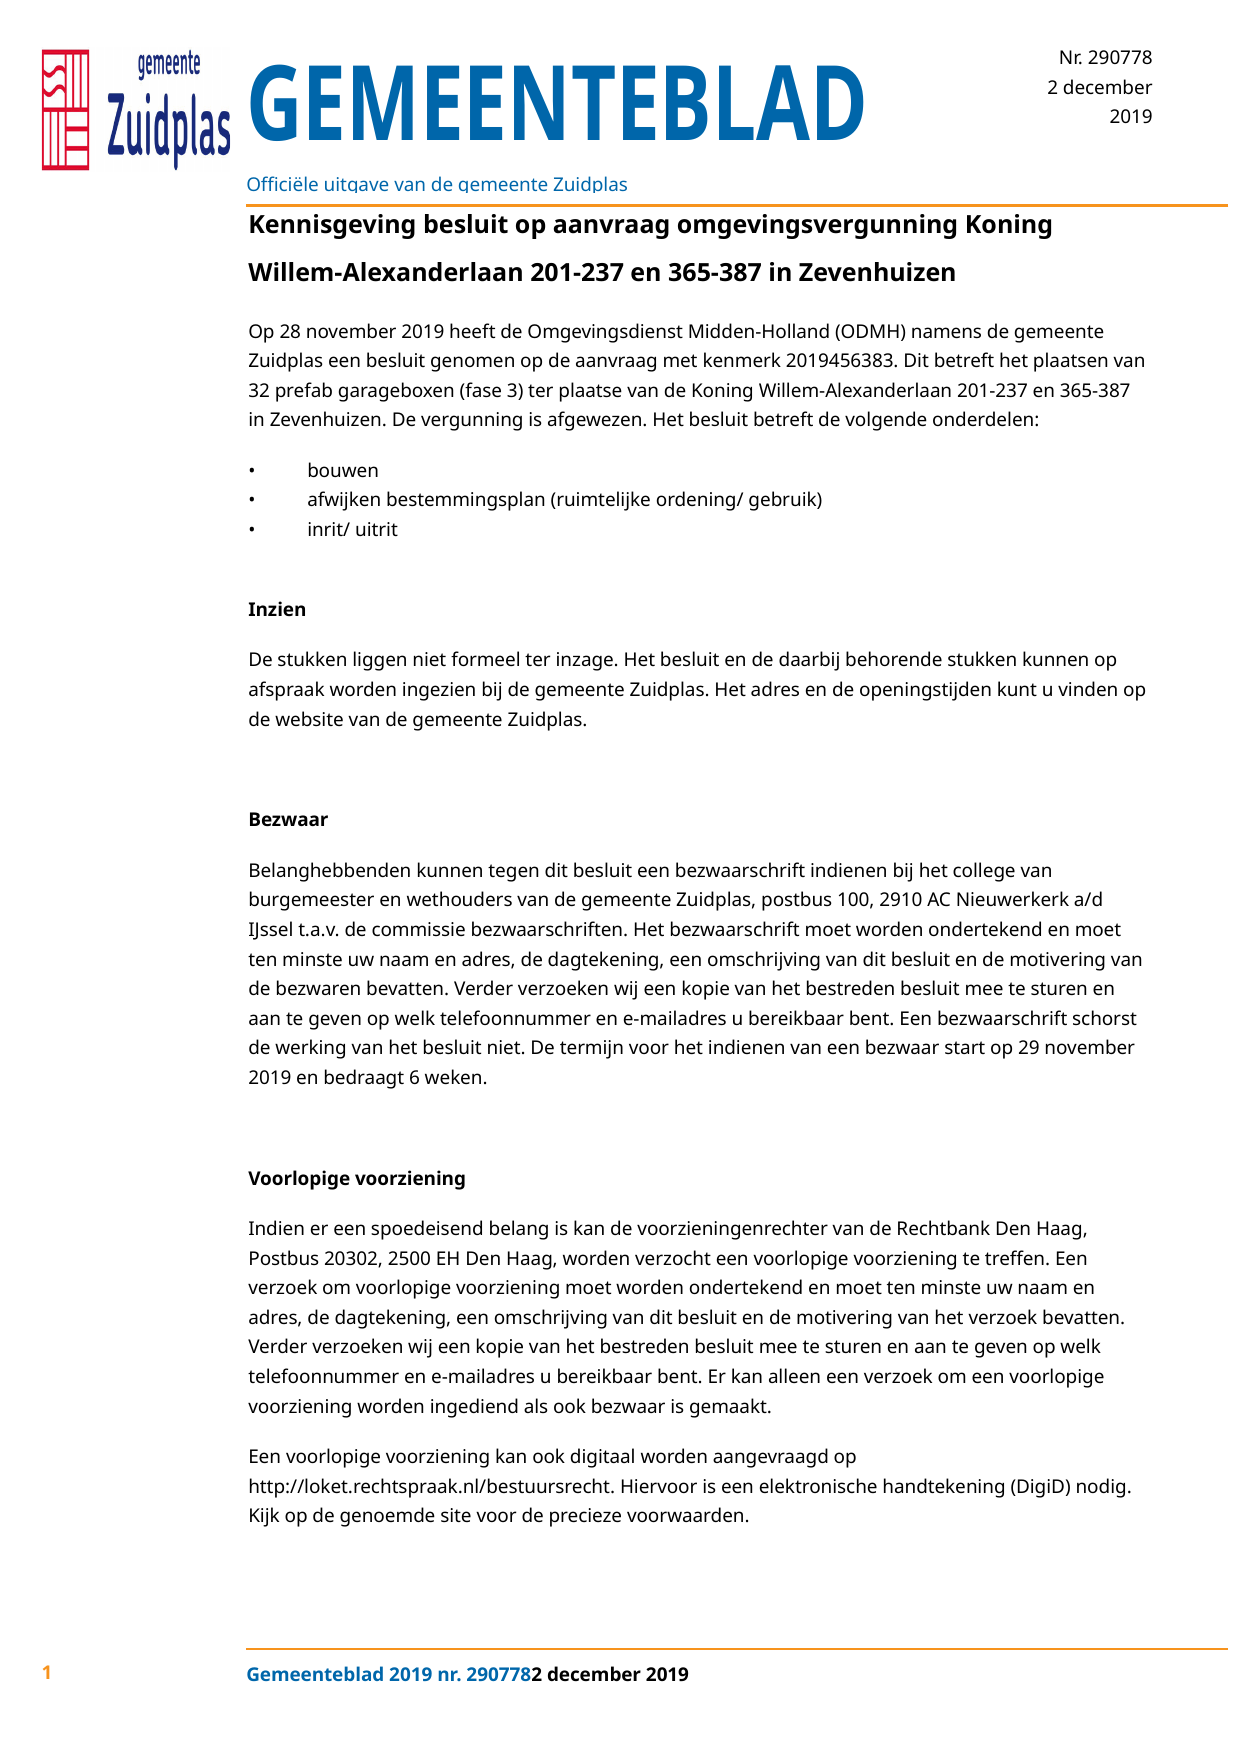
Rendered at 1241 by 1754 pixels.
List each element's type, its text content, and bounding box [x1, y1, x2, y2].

text Indien er een spoedeisend belang is kan de voorzieningenrechter van de Rechtbank Den Haag, Postbus 20302, 2500 EH Den Haag, worden verzocht een voorlopige voorziening te treffen. Een verzoek om voorlopige voorziening moet worden ondertekend en moet ten minste uw naam en adres, de dagtekening, een omschrijving van dit besluit en de motivering van het verzoek bevatten. Verder verzoeken wij een kopie van het bestreden besluit mee te sturen en aan te geven op welk telefoonnummer en e-mailadres u bereikbaar bent. Er kan alleen een verzoek om een voorlopige voorziening worden ingediend als ook bezwaar is gemaakt. [248, 1215, 1152, 1419]
text Belanghebbenden kunnen tegen dit besluit een bezwaarschrift indienen bij het college van burgemeester en wethouders van de gemeente Zuidplas, postbus 100, 2910 AC Nieuwerkerk a/d IJssel t.a.v. de commissie bezwaarschriften. Het bezwaarschrift moet worden ondertekend en moet ten minste uw naam en adres, de dagtekening, een omschrijving van dit besluit en de motivering van de bezwaren bevatten. Verder verzoeken wij een kopie van het bestreden besluit mee te sturen en aan te geven op welk telefoonnummer en e-mailadres u bereikbaar bent. Een bezwaarschrift schorst de werking van het besluit niet. De termijn voor het indienen van een bezwaar start op 29 november 2019 en bedraagt 6 weken. [248, 857, 1152, 1090]
text Een voorlopige voorziening kan ook digitaal worden aangevraagd op http://loket.rechtspraak.nl/bestuursrecht. Hiervoor is een elektronische handtekening (DigiD) nodig. Kijk op de genoemde site voor de precieze voorwaarden. [248, 1443, 1152, 1528]
list inrit/ uitrit [248, 516, 1152, 542]
list bouwen [248, 457, 1152, 483]
text Op 28 november 2019 heeft de Omgevingsdienst Midden-Holland (ODMH) namens de gemeente Zuidplas een besluit genomen op de aanvraag met kenmerk 2019456383. Dit betreft het plaatsen van 32 prefab garageboxen (fase 3) ter plaatse van de Koning Willem-Alexanderlaan 201-237 en 365-387 in Zevenhuizen. De vergunning is afgewezen. Het besluit betreft de volgende onderdelen: [248, 318, 1152, 432]
text Bezwaar [248, 807, 1152, 832]
text Kennisgeving besluit op aanvraag omgevingsvergunning Koning Willem-Alexanderlaan 201-237 en 365-387 in Zevenhuizen [248, 207, 1152, 288]
picture [41, 47, 231, 172]
text Voorlopige voorziening [248, 1165, 1152, 1191]
list afwijken bestemmingsplan (ruimtelijke ordening/ gebruik) [248, 487, 1152, 512]
text De stukken liggen niet formeel ter inzage. Het besluit en de daarbij behorende stukken kunnen op afspraak worden ingezien bij de gemeente Zuidplas. Het adres en de openingstijden kunt u vinden op de website van de gemeente Zuidplas. [248, 647, 1152, 732]
text Inzien [248, 596, 1152, 622]
